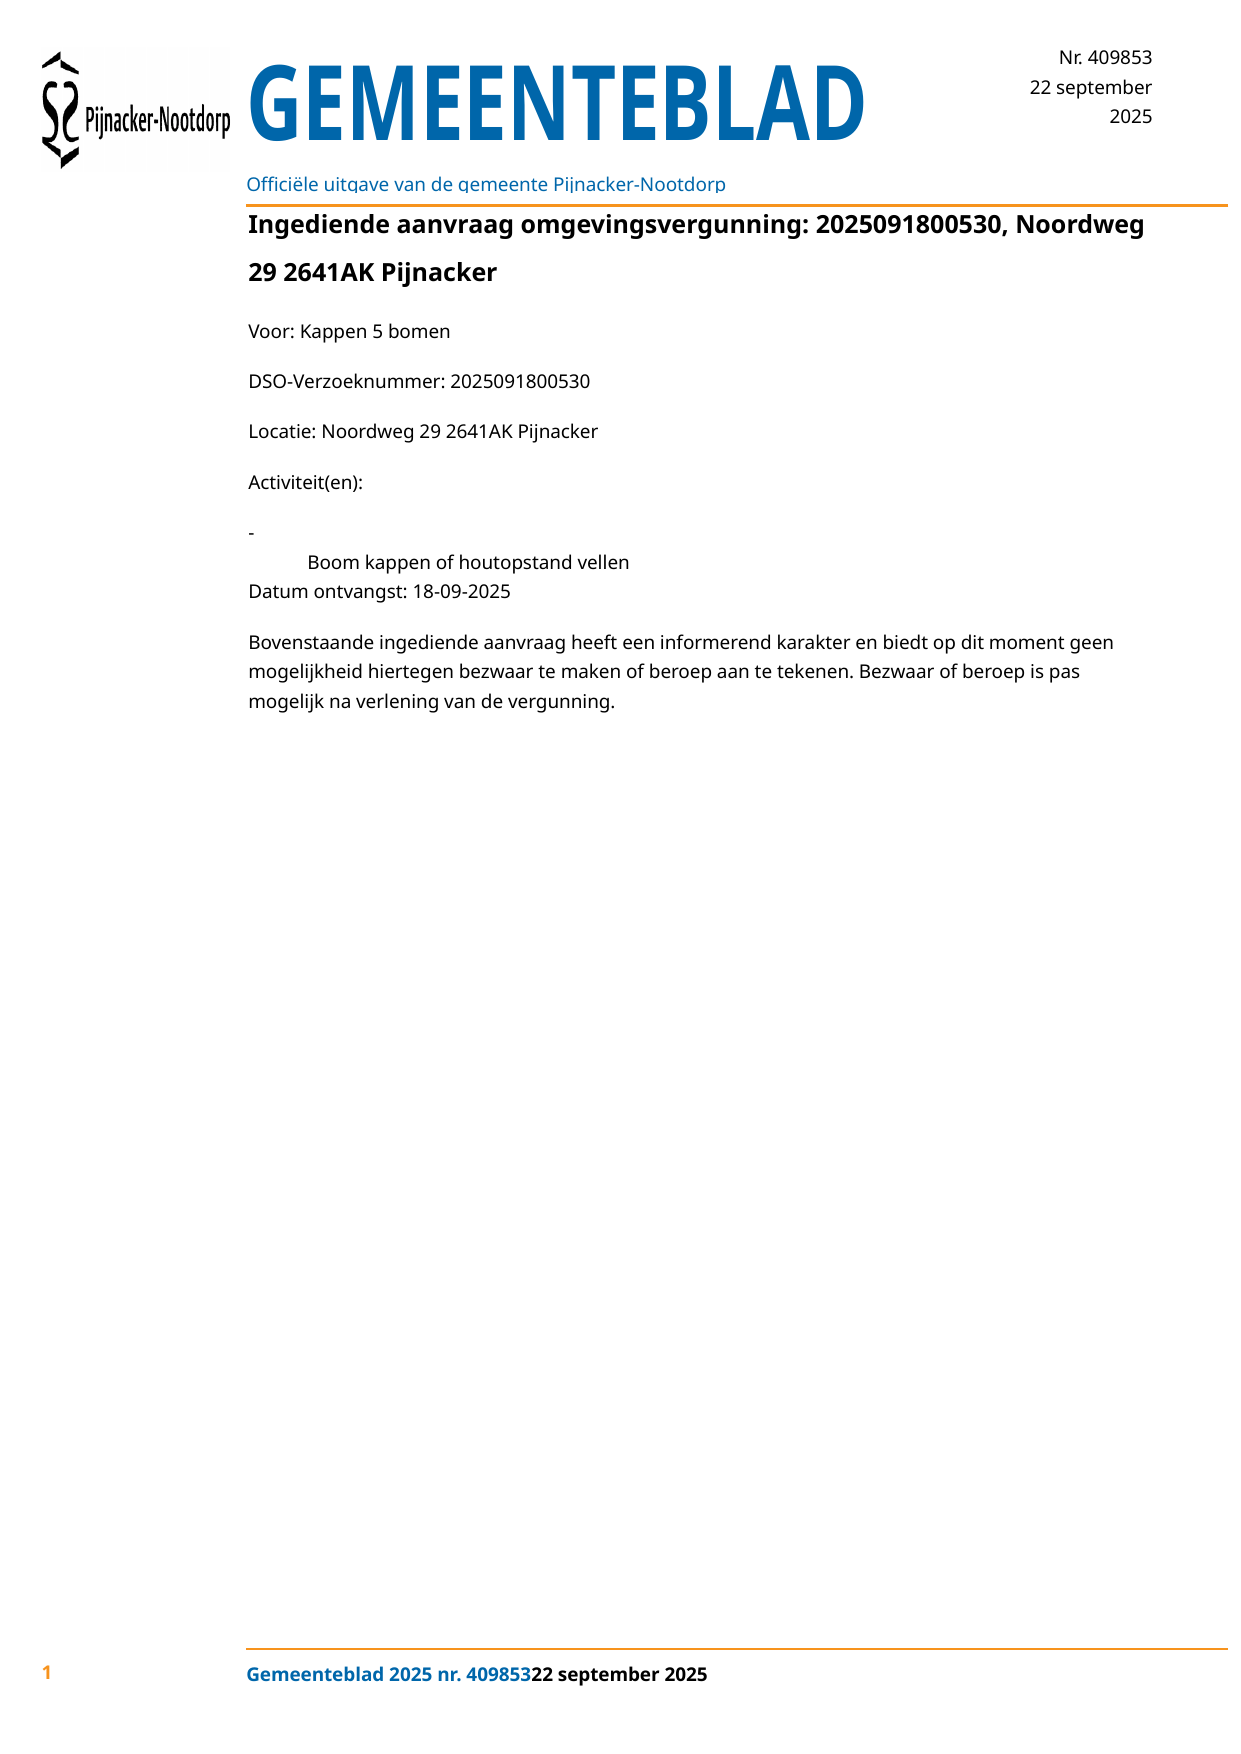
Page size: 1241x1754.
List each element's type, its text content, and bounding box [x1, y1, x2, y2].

picture [41, 47, 231, 172]
text Bovenstaande ingediende aanvraag heeft een informerend karakter en biedt op dit moment geen mogelijkheid hiertegen bezwaar te maken of beroep aan te tekenen. Bezwaar of beroep is pas mogelijk na verlening van de vergunning. [248, 629, 1152, 714]
text Datum ontvangst: 18-09-2025 [248, 579, 1152, 604]
text Ingediende aanvraag omgevingsvergunning: 2025091800530, Noordweg 29 2641AK Pijnacker [248, 207, 1152, 288]
text DSO-Verzoeknummer: 2025091800530 [248, 368, 1152, 394]
text Activiteit(en): [248, 469, 1152, 495]
text Locatie: Noordweg 29 2641AK Pijnacker [248, 419, 1152, 444]
text Voor: Kappen 5 bomen [248, 318, 1152, 344]
list Boom kappen of houtopstand vellen [248, 549, 1152, 575]
